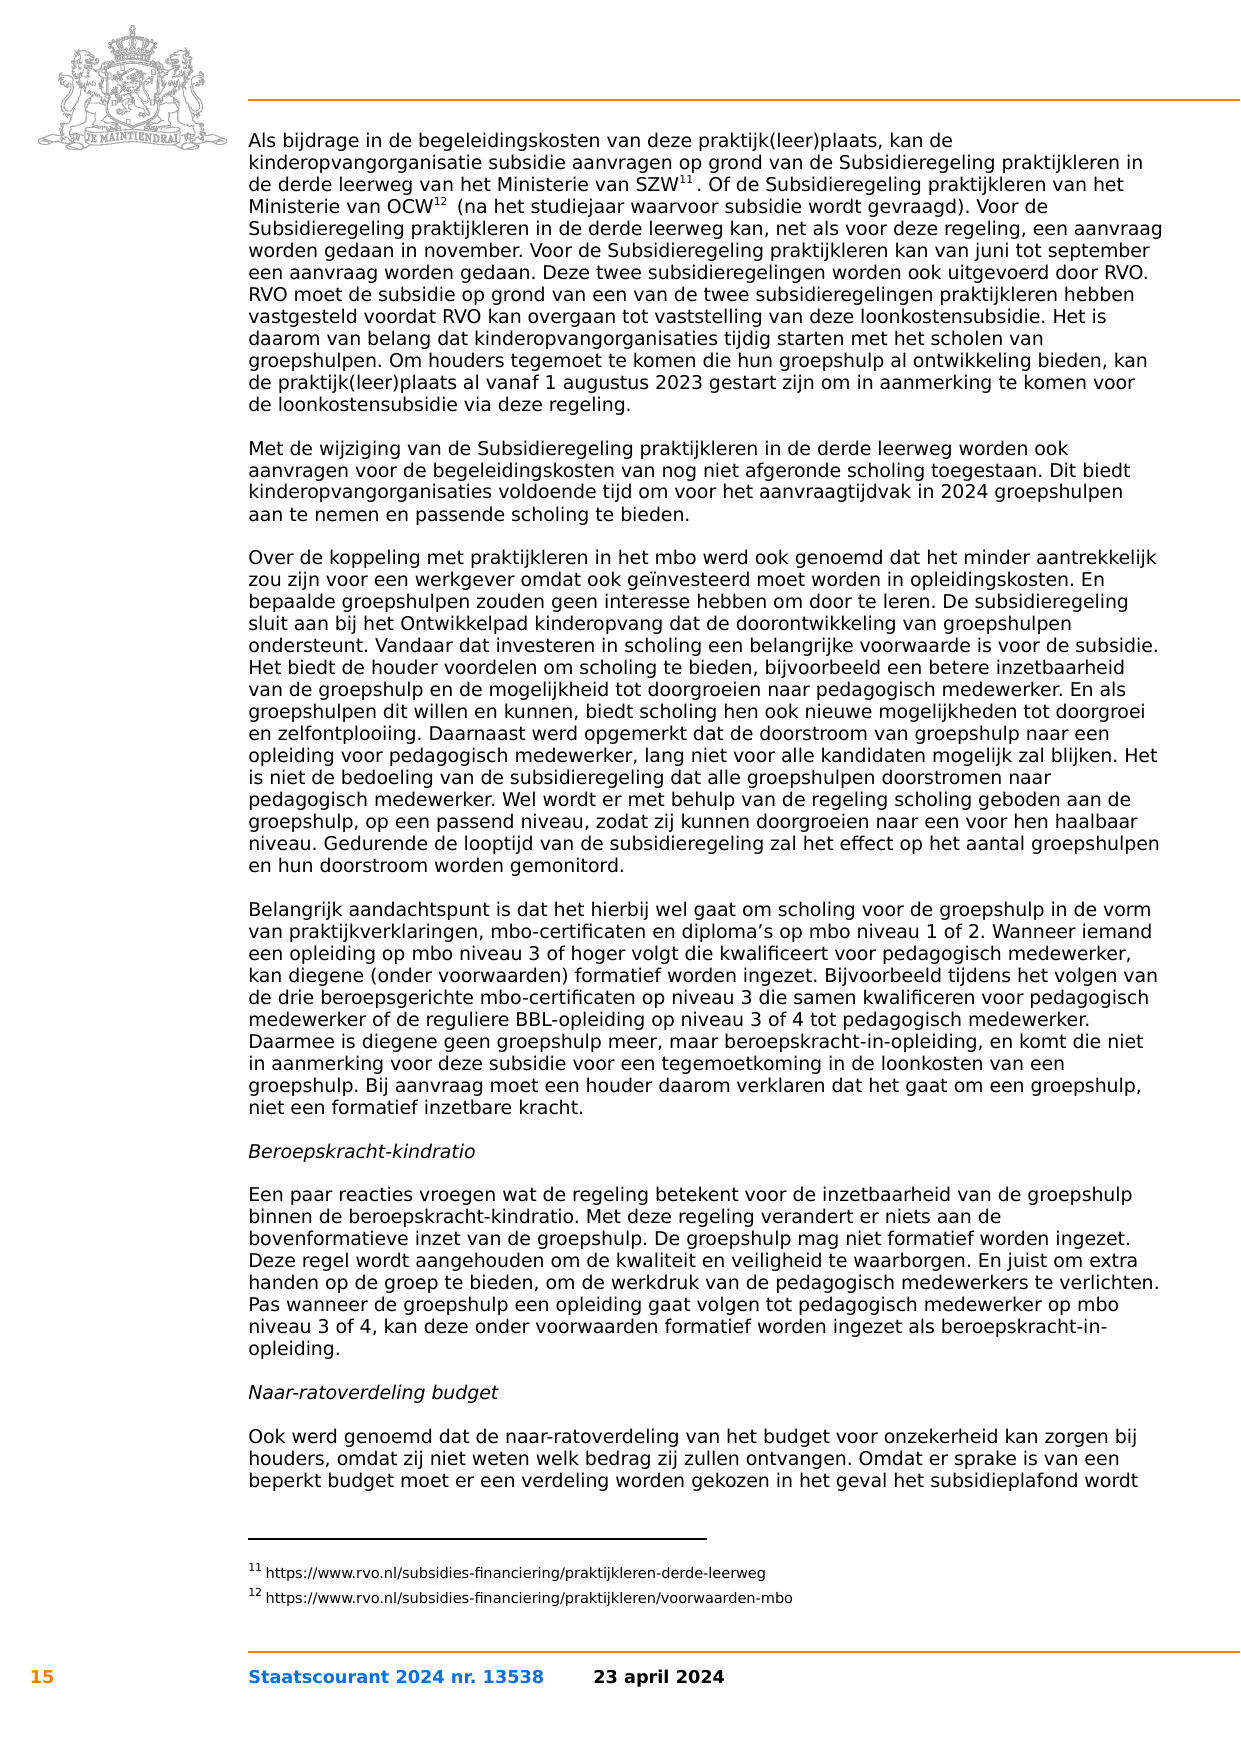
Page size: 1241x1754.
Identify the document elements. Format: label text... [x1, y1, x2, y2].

text https://www.rvo.nl/subsidies-financiering/praktijkleren-derde-leerweg [248, 1561, 1163, 1583]
text Een paar reacties vroegen wat de regeling betekent voor de inzetbaarheid van de groepshulp binnen de beroepskracht-kindratio. Met deze regeling verandert er niets aan de bovenformatieve inzet van de groepshulp. De groepshulp mag niet formatief worden ingezet. Deze regel wordt aangehouden om de kwaliteit en veiligheid te waarborgen. En juist om extra handen op de groep te bieden, om de werkdruk van de pedagogisch medewerkers te verlichten. Pas wanneer de groepshulp een opleiding gaat volgen tot pedagogisch medewerker op mbo niveau 3 of 4, kan deze onder voorwaarden formatief worden ingezet als beroepskracht-in-opleiding. [248, 1184, 1163, 1360]
subtitle Naar-ratoverdeling budget [248, 1382, 1163, 1404]
text Als bijdrage in de begeleidingskosten van deze praktijk(leer)plaats, kan de kinderopvangorganisatie subsidie aanvragen op grond van de Subsidieregeling praktijkleren in de derde leerweg van het Ministerie van SZW. Of de Subsidieregeling praktijkleren van het Ministerie van OCW (na het studiejaar waarvoor subsidie wordt gevraagd). Voor de Subsidieregeling praktijkleren in de derde leerweg kan, net als voor deze regeling, een aanvraag worden gedaan in november. Voor de Subsidieregeling praktijkleren kan van juni tot september een aanvraag worden gedaan. Deze twee subsidieregelingen worden ook uitgevoerd door RVO. RVO moet de subsidie op grond van een van de twee subsidieregelingen praktijkleren hebben vastgesteld voordat RVO kan overgaan tot vaststelling van deze loonkostensubsidie. Het is daarom van belang dat kinderopvangorganisaties tijdig starten met het scholen van groepshulpen. Om houders tegemoet te komen die hun groepshulp al ontwikkeling bieden, kan de praktijk(leer)plaats al vanaf 1 augustus 2023 gestart zijn om in aanmerking te komen voor de loonkostensubsidie via deze regeling. [248, 130, 1163, 416]
text Over de koppeling met praktijkleren in het mbo werd ook genoemd dat het minder aantrekkelijk zou zijn voor een werkgever omdat ook geïnvesteerd moet worden in opleidingskosten. En bepaalde groepshulpen zouden geen interesse hebben om door te leren. De subsidieregeling sluit aan bij het Ontwikkelpad kinderopvang dat de doorontwikkeling van groepshulpen ondersteunt. Vandaar dat investeren in scholing een belangrijke voorwaarde is voor de subsidie. Het biedt de houder voordelen om scholing te bieden, bijvoorbeeld een betere inzetbaarheid van de groepshulp en de mogelijkheid tot doorgroeien naar pedagogisch medewerker. En als groepshulpen dit willen en kunnen, biedt scholing hen ook nieuwe mogelijkheden tot doorgroei en zelfontplooiing. Daarnaast werd opgemerkt dat de doorstroom van groepshulp naar een opleiding voor pedagogisch medewerker, lang niet voor alle kandidaten mogelijk zal blijken. Het is niet de bedoeling van de subsidieregeling dat alle groepshulpen doorstromen naar pedagogisch medewerker. Wel wordt er met behulp van de regeling scholing geboden aan de groepshulp, op een passend niveau, zodat zij kunnen doorgroeien naar een voor hen haalbaar niveau. Gedurende de looptijd van de subsidieregeling zal het effect op het aantal groepshulpen en hun doorstroom worden gemonitord. [248, 547, 1163, 877]
subtitle Beroepskracht-kindratio [248, 1141, 1163, 1162]
picture [38, 25, 227, 150]
text https://www.rvo.nl/subsidies-financiering/praktijkleren/voorwaarden-mbo [248, 1586, 1163, 1608]
text Ook werd genoemd dat de naar-ratoverdeling van het budget voor onzekerheid kan zorgen bij houders, omdat zij niet weten welk bedrag zij zullen ontvangen. Omdat er sprake is van een beperkt budget moet er een verdeling worden gekozen in het geval het subsidieplafond wordt [248, 1426, 1163, 1492]
text Belangrijk aandachtspunt is dat het hierbij wel gaat om scholing voor de groepshulp in de vorm van praktijkverklaringen, mbo-certificaten en diploma’s op mbo niveau 1 of 2. Wanneer iemand een opleiding op mbo niveau 3 of hoger volgt die kwalificeert voor pedagogisch medewerker, kan diegene (onder voorwaarden) formatief worden ingezet. Bijvoorbeeld tijdens het volgen van de drie beroepsgerichte mbo-certificaten op niveau 3 die samen kwalificeren voor pedagogisch medewerker of de reguliere BBL-opleiding op niveau 3 of 4 tot pedagogisch medewerker. Daarmee is diegene geen groepshulp meer, maar beroepskracht-in-opleiding, en komt die niet in aanmerking voor deze subsidie voor een tegemoetkoming in de loonkosten van een groepshulp. Bij aanvraag moet een houder daarom verklaren dat het gaat om een groepshulp, niet een formatief inzetbare kracht. [248, 899, 1163, 1119]
text Met de wijziging van de Subsidieregeling praktijkleren in de derde leerweg worden ook aanvragen voor de begeleidingskosten van nog niet afgeronde scholing toegestaan. Dit biedt kinderopvangorganisaties voldoende tijd om voor het aanvraagtijdvak in 2024 groepshulpen aan te nemen en passende scholing te bieden. [248, 437, 1163, 525]
